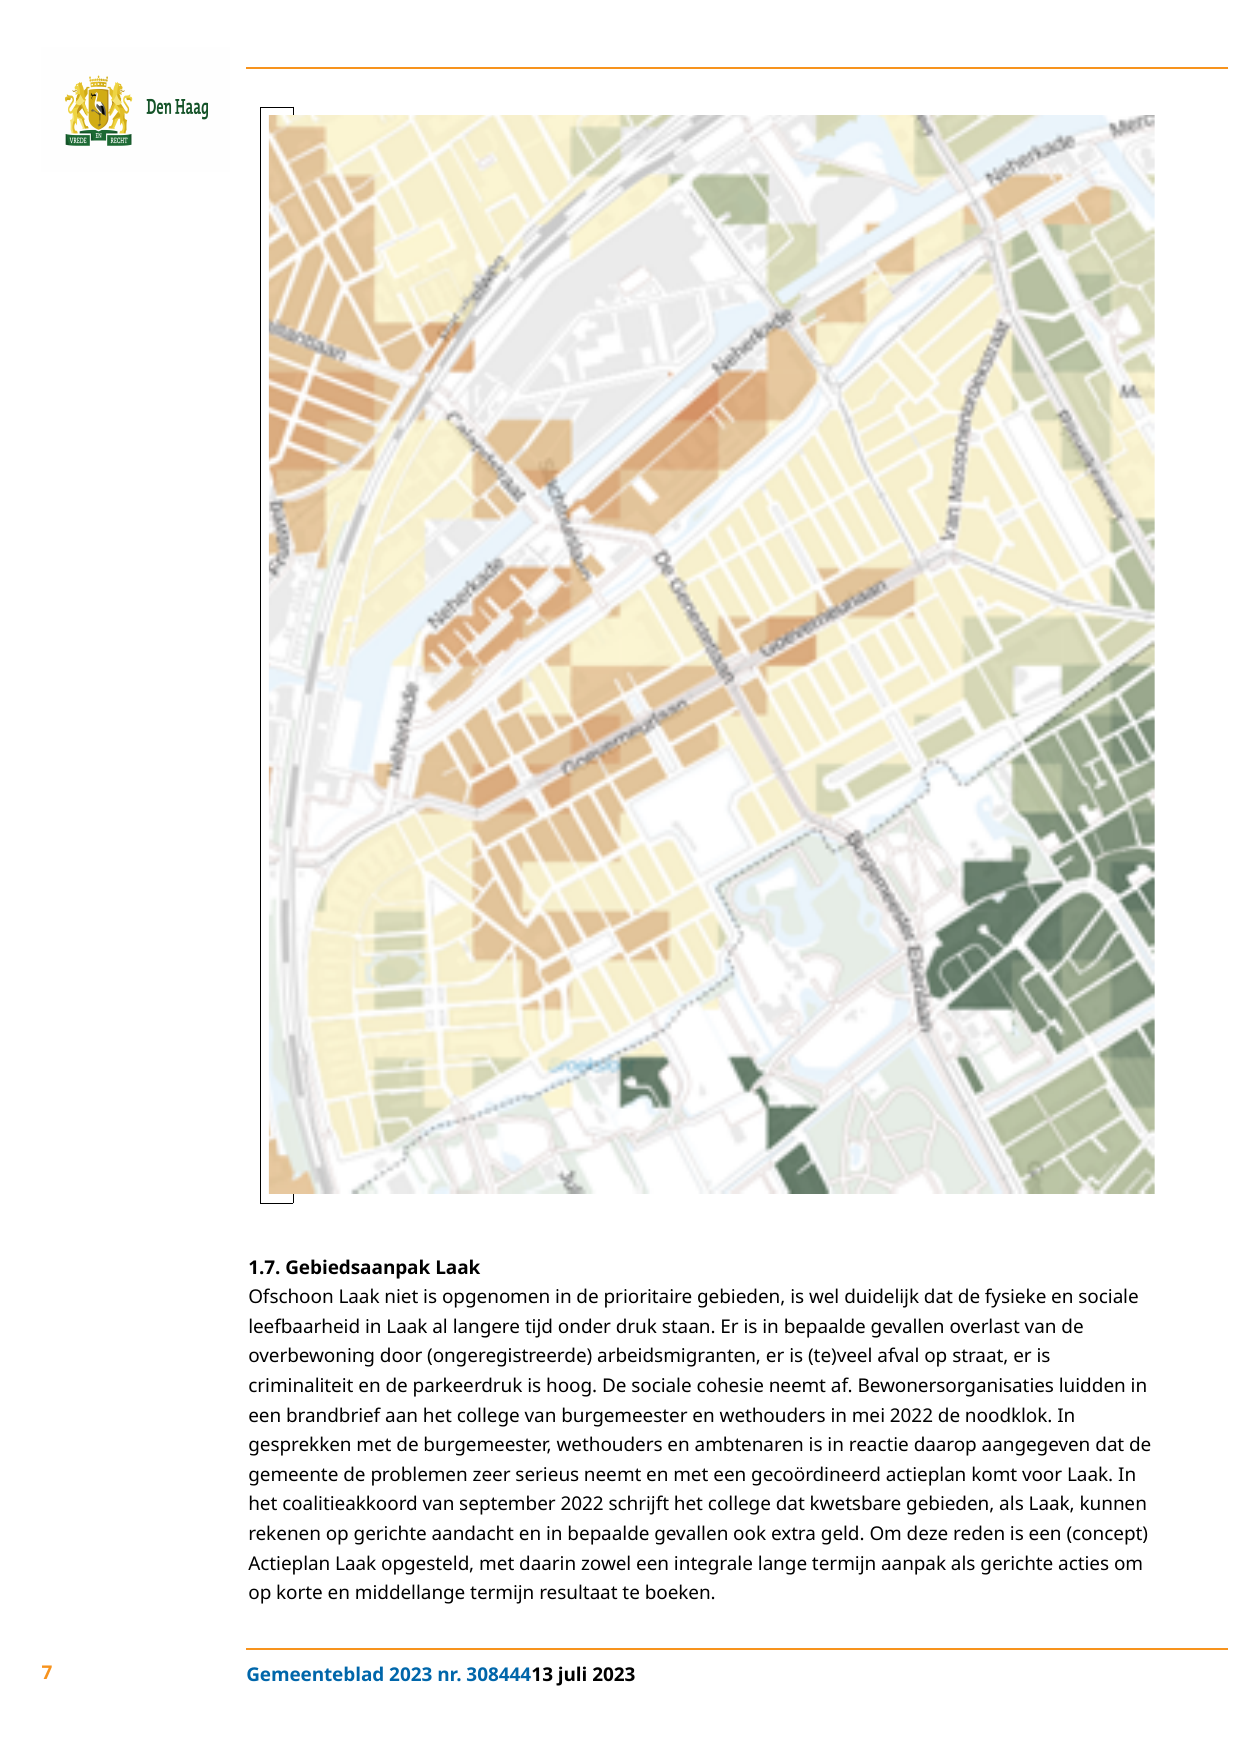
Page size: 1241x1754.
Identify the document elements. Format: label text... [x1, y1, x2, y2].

text Ofschoon Laak niet is opgenomen in de prioritaire gebieden, is wel duidelijk dat de fysieke en sociale leefbaarheid in Laak al langere tijd onder druk staan. Er is in bepaalde gevallen overlast van de overbewoning door (ongeregistreerde) arbeidsmigranten, er is (te)veel afval op straat, er is criminaliteit en de parkeerdruk is hoog. De sociale cohesie neemt af. Bewonersorganisaties luidden in een brandbrief aan het college van burgemeester en wethouders in mei 2022 de noodklok. In gesprekken met de burgemeester, wethouders en ambtenaren is in reactie daarop aangegeven dat de gemeente de problemen zeer serieus neemt en met een gecoördineerd actieplan komt voor Laak. In het coalitieakkoord van september 2022 schrijft het college dat kwetsbare gebieden, als Laak, kunnen rekenen op gerichte aandacht en in bepaalde gevallen ook extra geld. Om deze reden is een (concept) Actieplan Laak opgesteld, met daarin zowel een integrale lange termijn aanpak als gerichte acties om op korte en middellange termijn resultaat te boeken. [248, 1283, 1152, 1605]
text 1.7. Gebiedsaanpak Laak [248, 1254, 1152, 1279]
picture [268, 115, 1155, 1194]
picture [41, 47, 231, 172]
